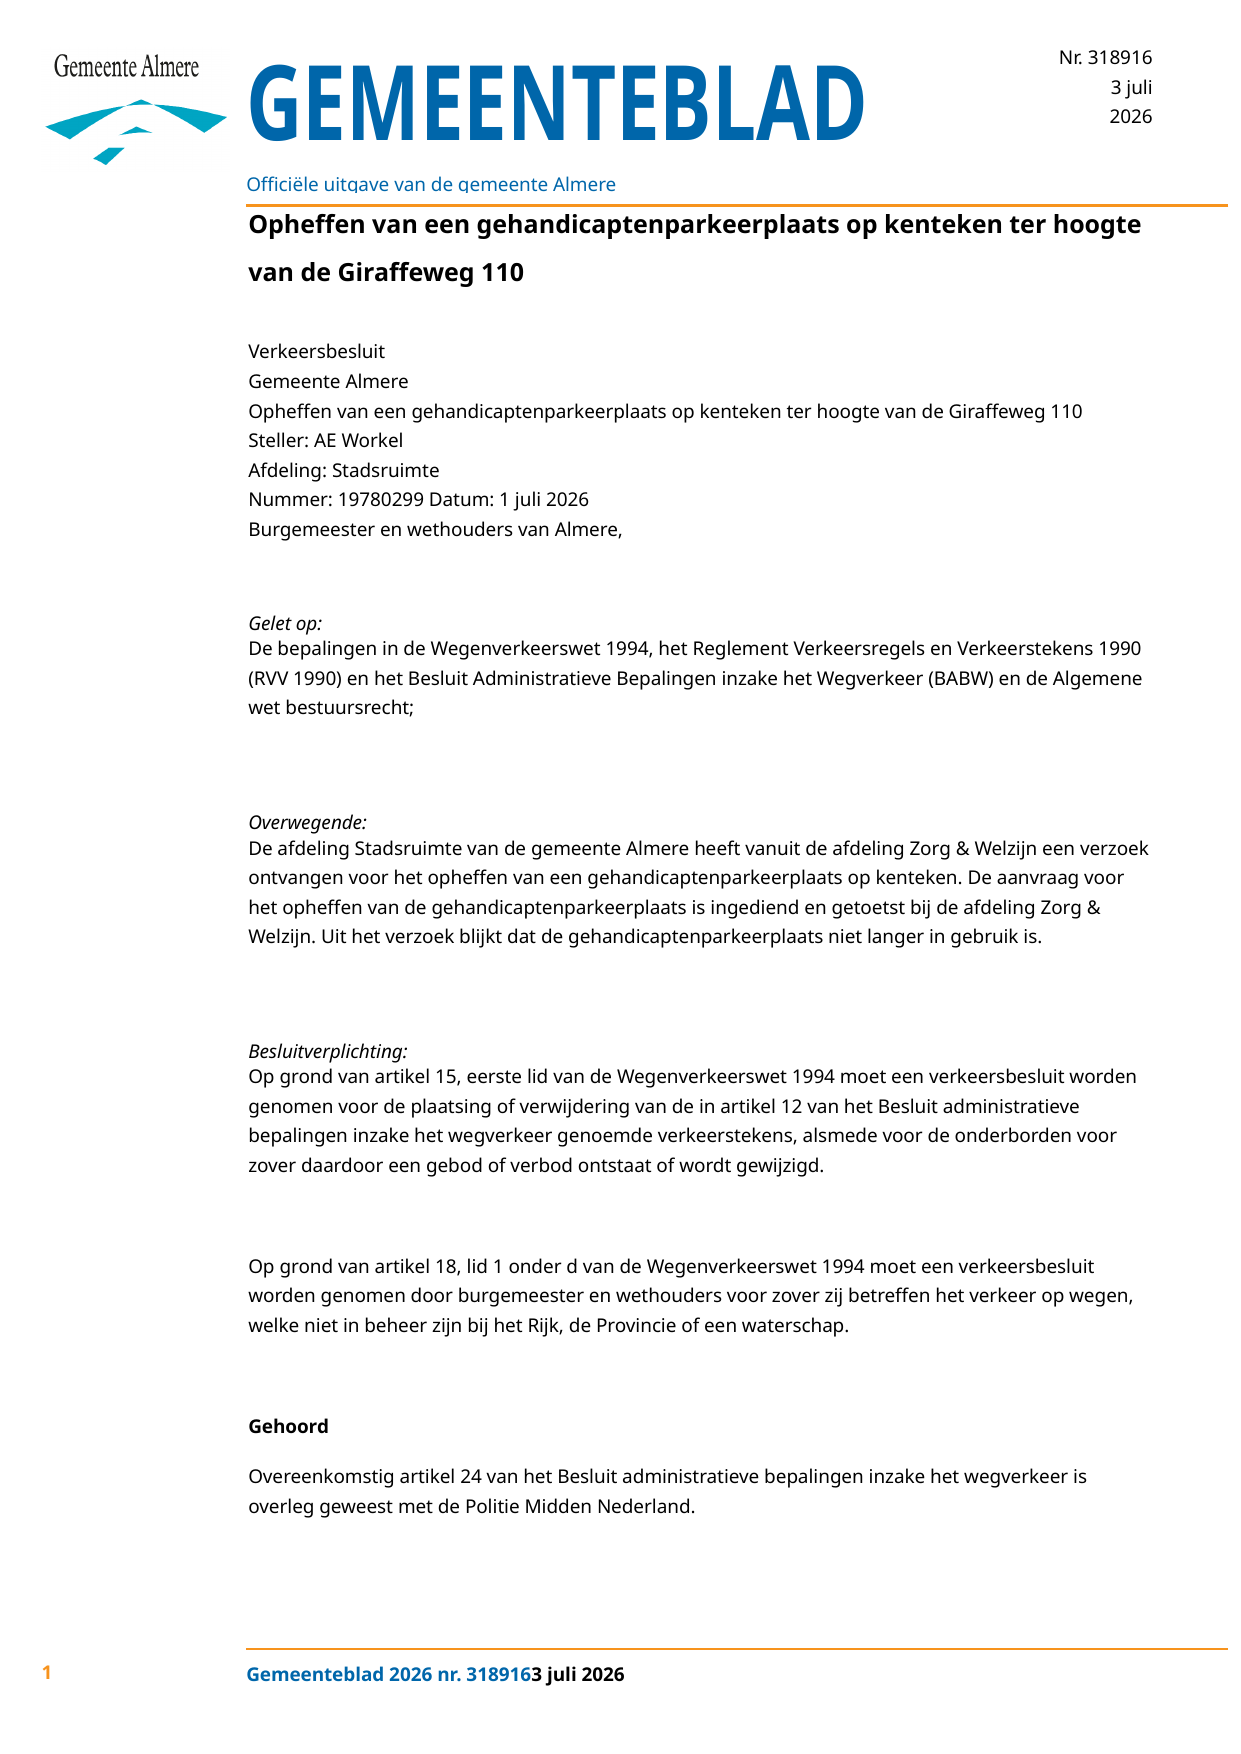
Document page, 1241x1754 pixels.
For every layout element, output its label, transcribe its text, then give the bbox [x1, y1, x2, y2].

picture [41, 47, 231, 172]
text Op grond van artikel 18, lid 1 onder d van de Wegenverkeerswet 1994 moet een verkeersbesluit worden genomen door burgemeester en wethouders voor zover zij betreffen het verkeer op wegen, welke niet in beheer zijn bij het Rijk, de Provincie of een waterschap. [248, 1253, 1152, 1338]
text De afdeling Stadsruimte van de gemeente Almere heeft vanuit de afdeling Zorg & Welzijn een verzoek ontvangen voor het opheffen van een gehandicaptenparkeerplaats op kenteken. De aanvraag voor het opheffen van de gehandicaptenparkeerplaats is ingediend en getoetst bij de afdeling Zorg & Welzijn. Uit het verzoek blijkt dat de gehandicaptenparkeerplaats niet langer in gebruik is. [248, 835, 1152, 949]
text Besluitverplichting: [248, 1038, 1152, 1063]
text Steller: AE Workel [248, 427, 1152, 453]
text De bepalingen in de Wegenverkeerswet 1994, het Reglement Verkeersregels en Verkeerstekens 1990 (RVV 1990) en het Besluit Administratieve Bepalingen inzake het Wegverkeer (BABW) en de Algemene wet bestuursrecht; [248, 635, 1152, 720]
text Opheffen van een gehandicaptenparkeerplaats op kenteken ter hoogte van de Giraffeweg 110 [248, 207, 1152, 288]
text Nummer: 19780299 Datum: 1 juli 2026 [248, 487, 1152, 512]
text Overeenkomstig artikel 24 van het Besluit administratieve bepalingen inzake het wegverkeer is overleg geweest met de Politie Midden Nederland. [248, 1463, 1152, 1519]
text Gelet op: [248, 610, 1152, 635]
text Overwegende: [248, 809, 1152, 835]
text Burgemeester en wethouders van Almere, [248, 516, 1152, 542]
text Gehoord [248, 1413, 1152, 1439]
text Verkeersbesluit [248, 339, 1152, 364]
text Gemeente Almere [248, 368, 1152, 394]
text Opheffen van een gehandicaptenparkeerplaats op kenteken ter hoogte van de Giraffeweg 110 [248, 398, 1152, 423]
text Op grond van artikel 15, eerste lid van de Wegenverkeerswet 1994 moet een verkeersbesluit worden genomen voor de plaatsing of verwijdering van de in artikel 12 van het Besluit administratieve bepalingen inzake het wegverkeer genoemde verkeerstekens, alsmede voor de onderborden voor zover daardoor een gebod of verbod ontstaat of wordt gewijzigd. [248, 1063, 1152, 1178]
text Afdeling: Stadsruimte [248, 457, 1152, 483]
